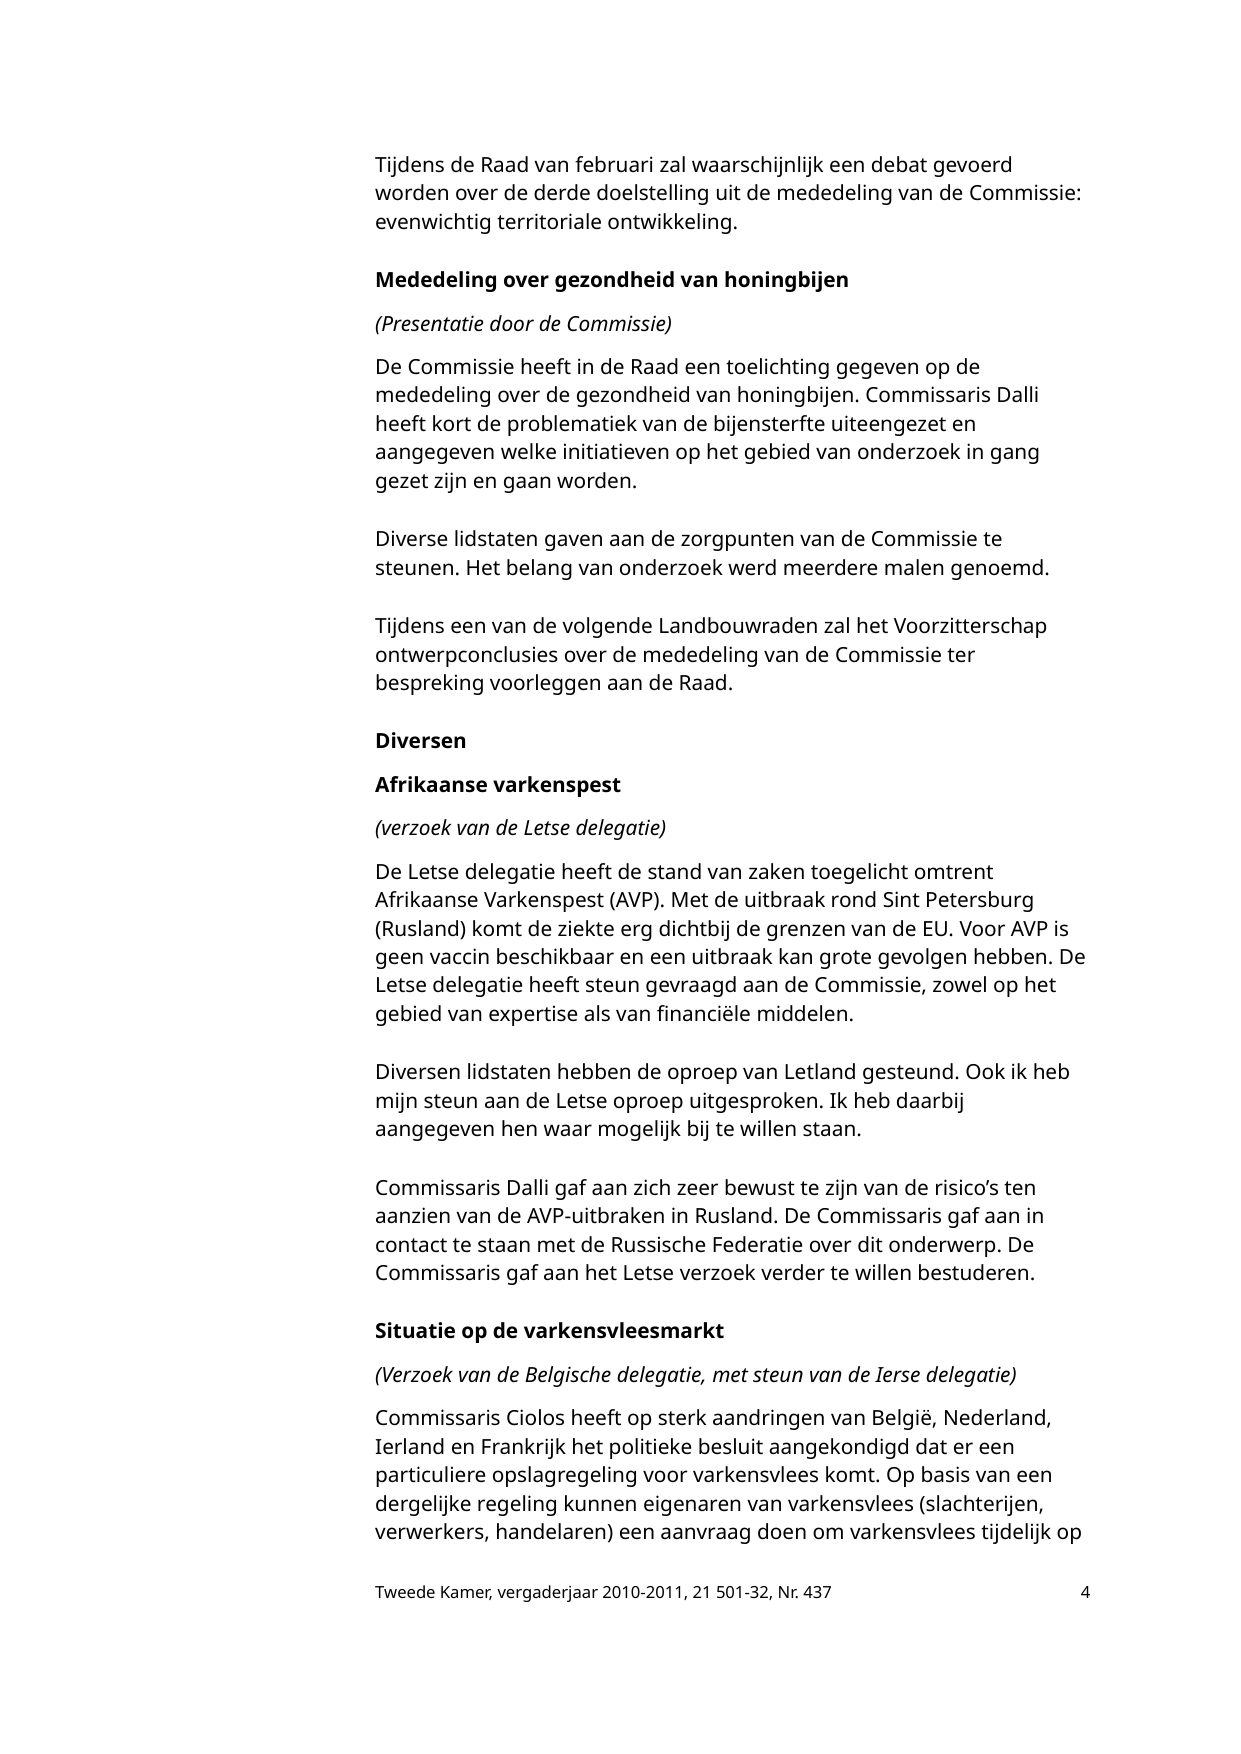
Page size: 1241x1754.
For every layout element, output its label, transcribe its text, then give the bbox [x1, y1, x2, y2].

text Mededeling over gezondheid van honingbijen [375, 265, 1090, 294]
text Tijdens de Raad van februari zal waarschijnlijk een debat gevoerd worden over de derde doelstelling uit de mededeling van de Commissie: evenwichtig territoriale ontwikkeling. [375, 150, 1090, 235]
text Situatie op de varkensvleesmarkt [375, 1317, 1090, 1345]
text De Commissie heeft in de Raad een toelichting gegeven op de mededeling over de gezondheid van honingbijen. Commissaris Dalli heeft kort de problematiek van de bijensterfte uiteengezet en aangegeven welke initiatieven op het gebied van onderzoek in gang gezet zijn en gaan worden. [375, 352, 1090, 494]
text Tijdens een van de volgende Landbouwraden zal het Voorzitterschap ontwerpconclusies over de mededeling van de Commissie ter bespreking voorleggen aan de Raad. [375, 611, 1090, 697]
text (verzoek van de Letse delegatie) [375, 813, 1090, 842]
text Diversen [375, 727, 1090, 755]
text Afrikaanse varkenspest [375, 770, 1090, 798]
text (Verzoek van de Belgische delegatie, met steun van de Ierse delegatie) [375, 1360, 1090, 1388]
text Diverse lidstaten gaven aan de zorgpunten van de Commissie te steunen. Het belang van onderzoek werd meerdere malen genoemd. [375, 524, 1090, 581]
text (Presentatie door de Commissie) [375, 309, 1090, 337]
text Commissaris Ciolos heeft op sterk aandringen van België, Nederland, Ierland en Frankrijk het politieke besluit aangekondigd dat er een particuliere opslagregeling voor varkensvlees komt. Op basis van een dergelijke regeling kunnen eigenaren van varkensvlees (slachterijen, verwerkers, handelaren) een aanvraag doen om varkensvlees tijdelijk op [375, 1403, 1090, 1546]
text De Letse delegatie heeft de stand van zaken toegelicht omtrent Afrikaanse Varkenspest (AVP). Met de uitbraak rond Sint Petersburg (Rusland) komt de ziekte erg dichtbij de grenzen van de EU. Voor AVP is geen vaccin beschikbaar en een uitbraak kan grote gevolgen hebben. De Letse delegatie heeft steun gevraagd aan de Commissie, zowel op het gebied van expertise als van financiële middelen. [375, 857, 1090, 1027]
text Diversen lidstaten hebben de oproep van Letland gesteund. Ook ik heb mijn steun aan de Letse oproep uitgesproken. Ik heb daarbij aangegeven hen waar mogelijk bij te willen staan. [375, 1057, 1090, 1143]
text Commissaris Dalli gaf aan zich zeer bewust te zijn van de risico’s ten aanzien van de AVP-uitbraken in Rusland. De Commissaris gaf aan in contact te staan met de Russische Federatie over dit onderwerp. De Commissaris gaf aan het Letse verzoek verder te willen bestuderen. [375, 1173, 1090, 1287]
